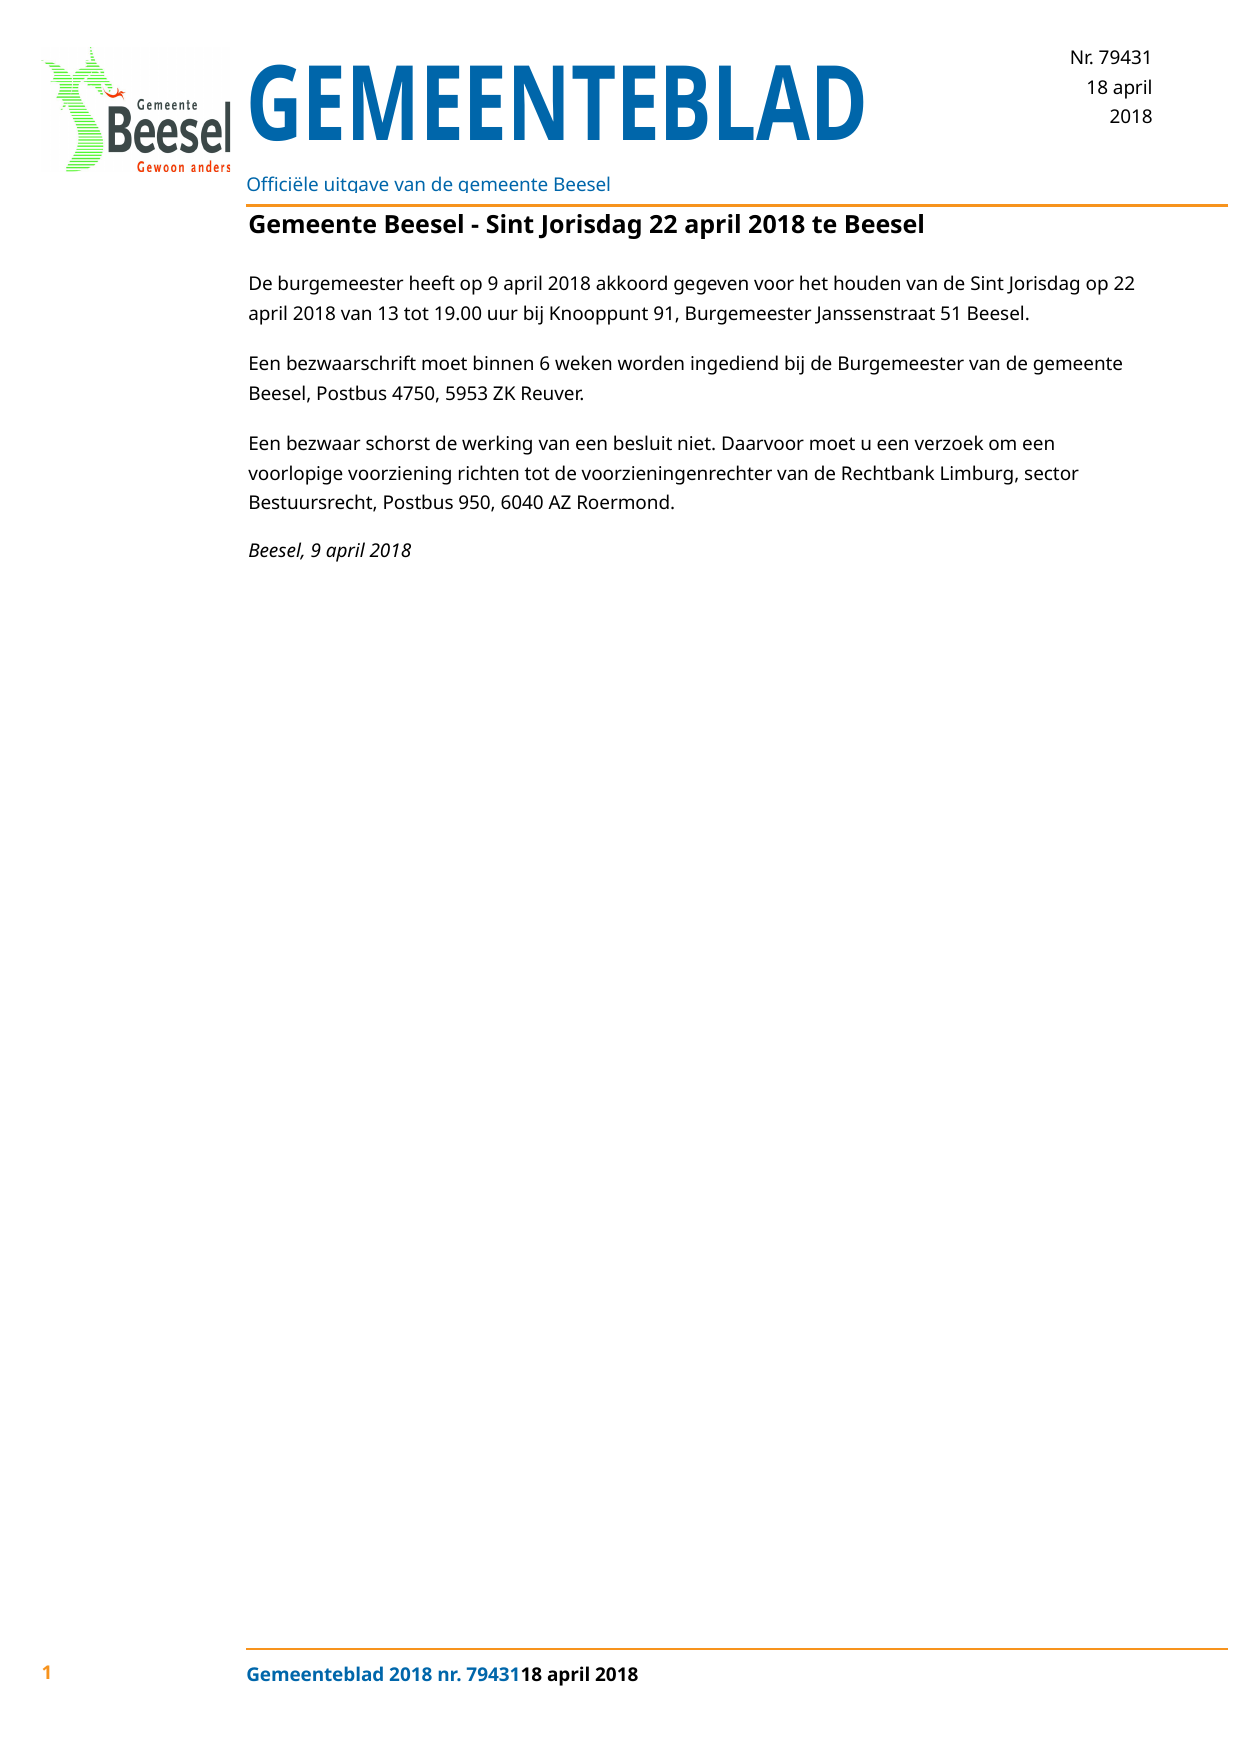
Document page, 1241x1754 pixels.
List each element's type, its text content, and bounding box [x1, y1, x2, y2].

text Een bezwaar schorst de werking van een besluit niet. Daarvoor moet u een verzoek om een voorlopige voorziening richten tot de voorzieningenrechter van de Rechtbank Limburg, sector Bestuursrecht, Postbus 950, 6040 AZ Roermond. [248, 430, 1152, 515]
text Beesel, 9 april 2018 [248, 537, 1152, 563]
text Gemeente Beesel - Sint Jorisdag 22 april 2018 te Beesel [248, 207, 1152, 241]
picture [41, 47, 231, 172]
text Een bezwaarschrift moet binnen 6 weken worden ingediend bij de Burgemeester van de gemeente Beesel, Postbus 4750, 5953 ZK Reuver. [248, 350, 1152, 406]
text De burgemeester heeft op 9 april 2018 akkoord gegeven voor het houden van de Sint Jorisdag op 22 april 2018 van 13 tot 19.00 uur bij Knooppunt 91, Burgemeester Janssenstraat 51 Beesel. [248, 270, 1152, 326]
